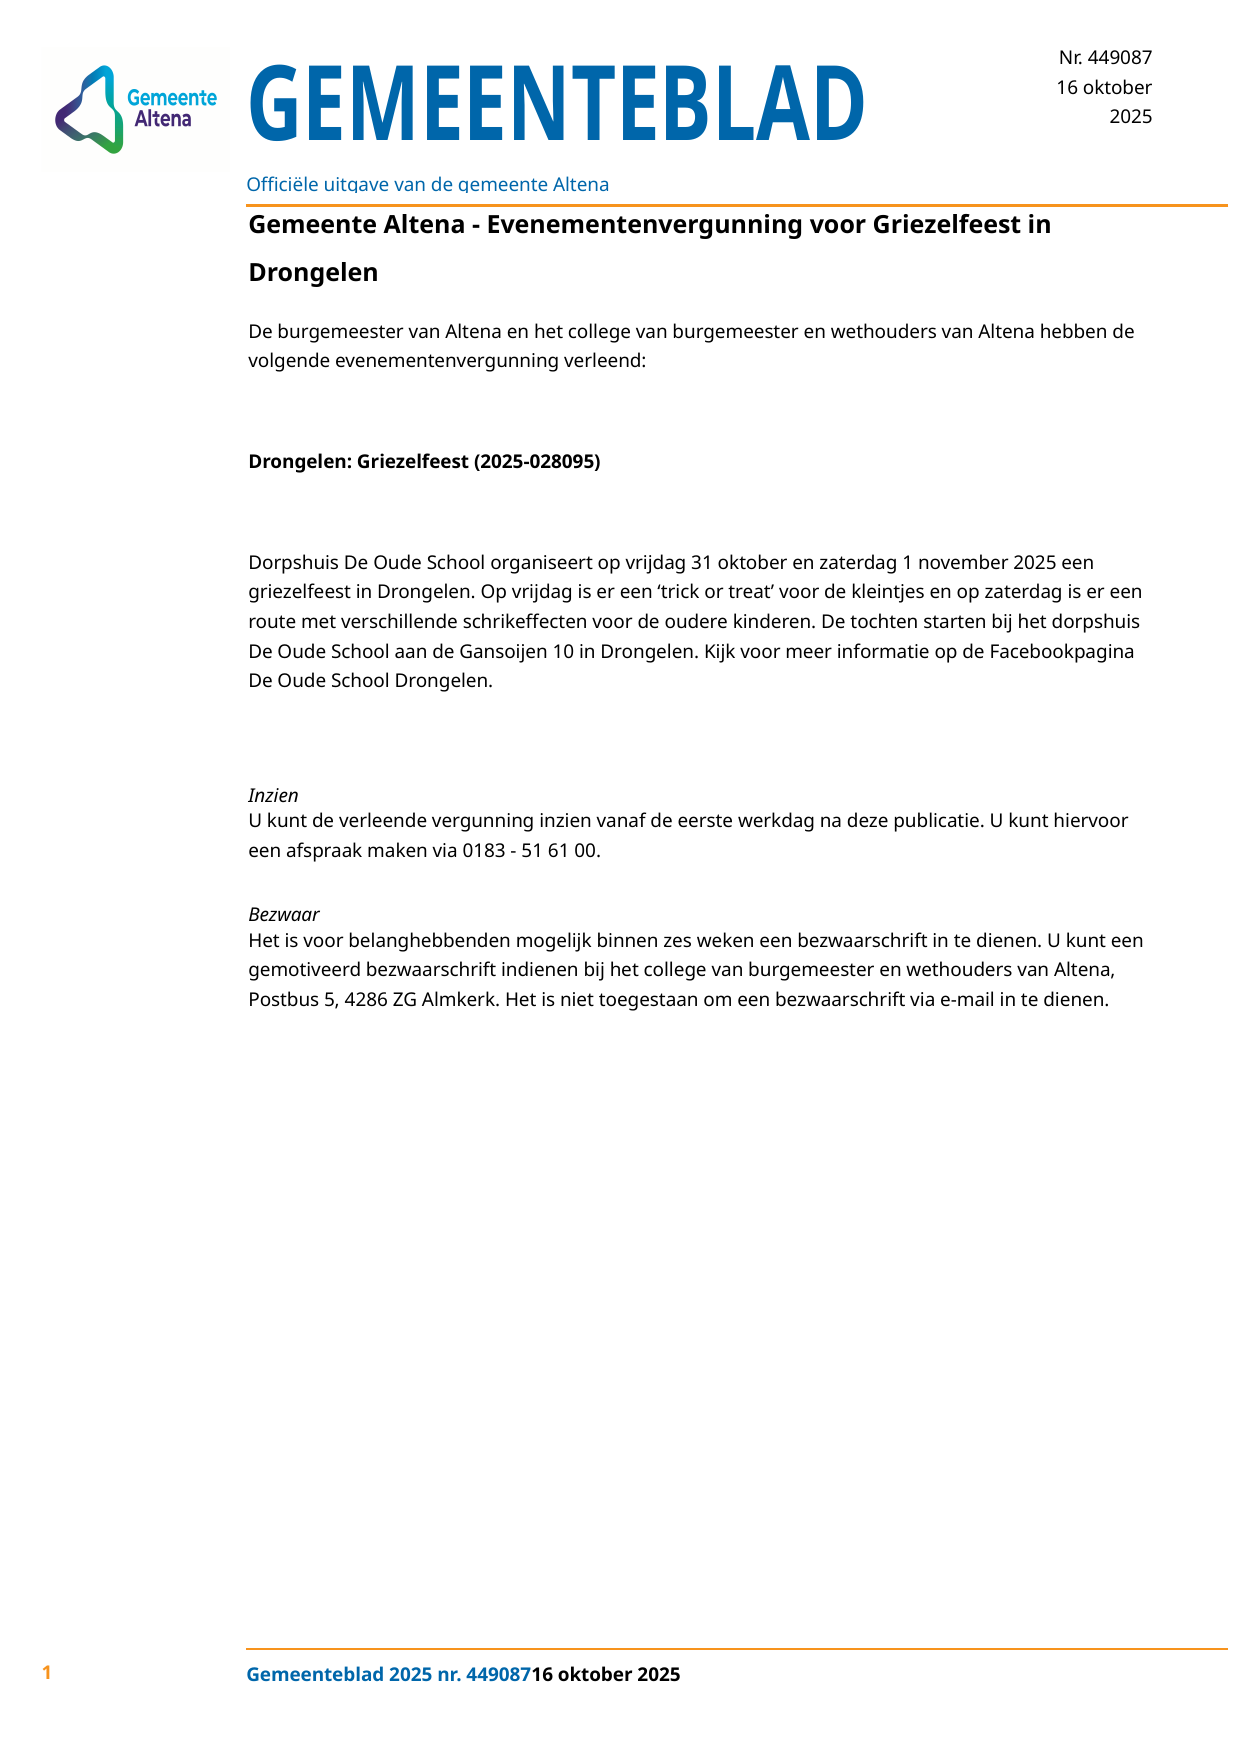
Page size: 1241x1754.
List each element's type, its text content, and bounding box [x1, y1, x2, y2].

text U kunt de verleende vergunning inzien vanaf de eerste werkdag na deze publicatie. U kunt hiervoor een afspraak maken via 0183 - 51 61 00. [248, 808, 1152, 863]
text Inzien [248, 782, 1152, 808]
text Het is voor belanghebbenden mogelijk binnen zes weken een bezwaarschrift in te dienen. U kunt een gemotiveerd bezwaarschrift indienen bij het college van burgemeester en wethouders van Altena, Postbus 5, 4286 ZG Almkerk. Het is niet toegestaan om een bezwaarschrift via e-mail in te dienen. [248, 927, 1152, 1012]
text Gemeente Altena - Evenementenvergunning voor Griezelfeest in Drongelen [248, 207, 1152, 288]
text De burgemeester van Altena en het college van burgemeester en wethouders van Altena hebben de volgende evenementenvergunning verleend: [248, 318, 1152, 373]
text Drongelen: Griezelfeest (2025-028095) [248, 448, 1152, 474]
text Dorpshuis De Oude School organiseert op vrijdag 31 oktober en zaterdag 1 november 2025 een griezelfeest in Drongelen. Op vrijdag is er een ‘trick or treat’ voor de kleintjes en op zaterdag is er een route met verschillende schrikeffecten voor de oudere kinderen. De tochten starten bij het dorpshuis De Oude School aan de Gansoijen 10 in Drongelen. Kijk voor meer informatie op de Facebookpagina De Oude School Drongelen. [248, 549, 1152, 693]
picture [41, 47, 231, 172]
text Bezwaar [248, 901, 1152, 927]
